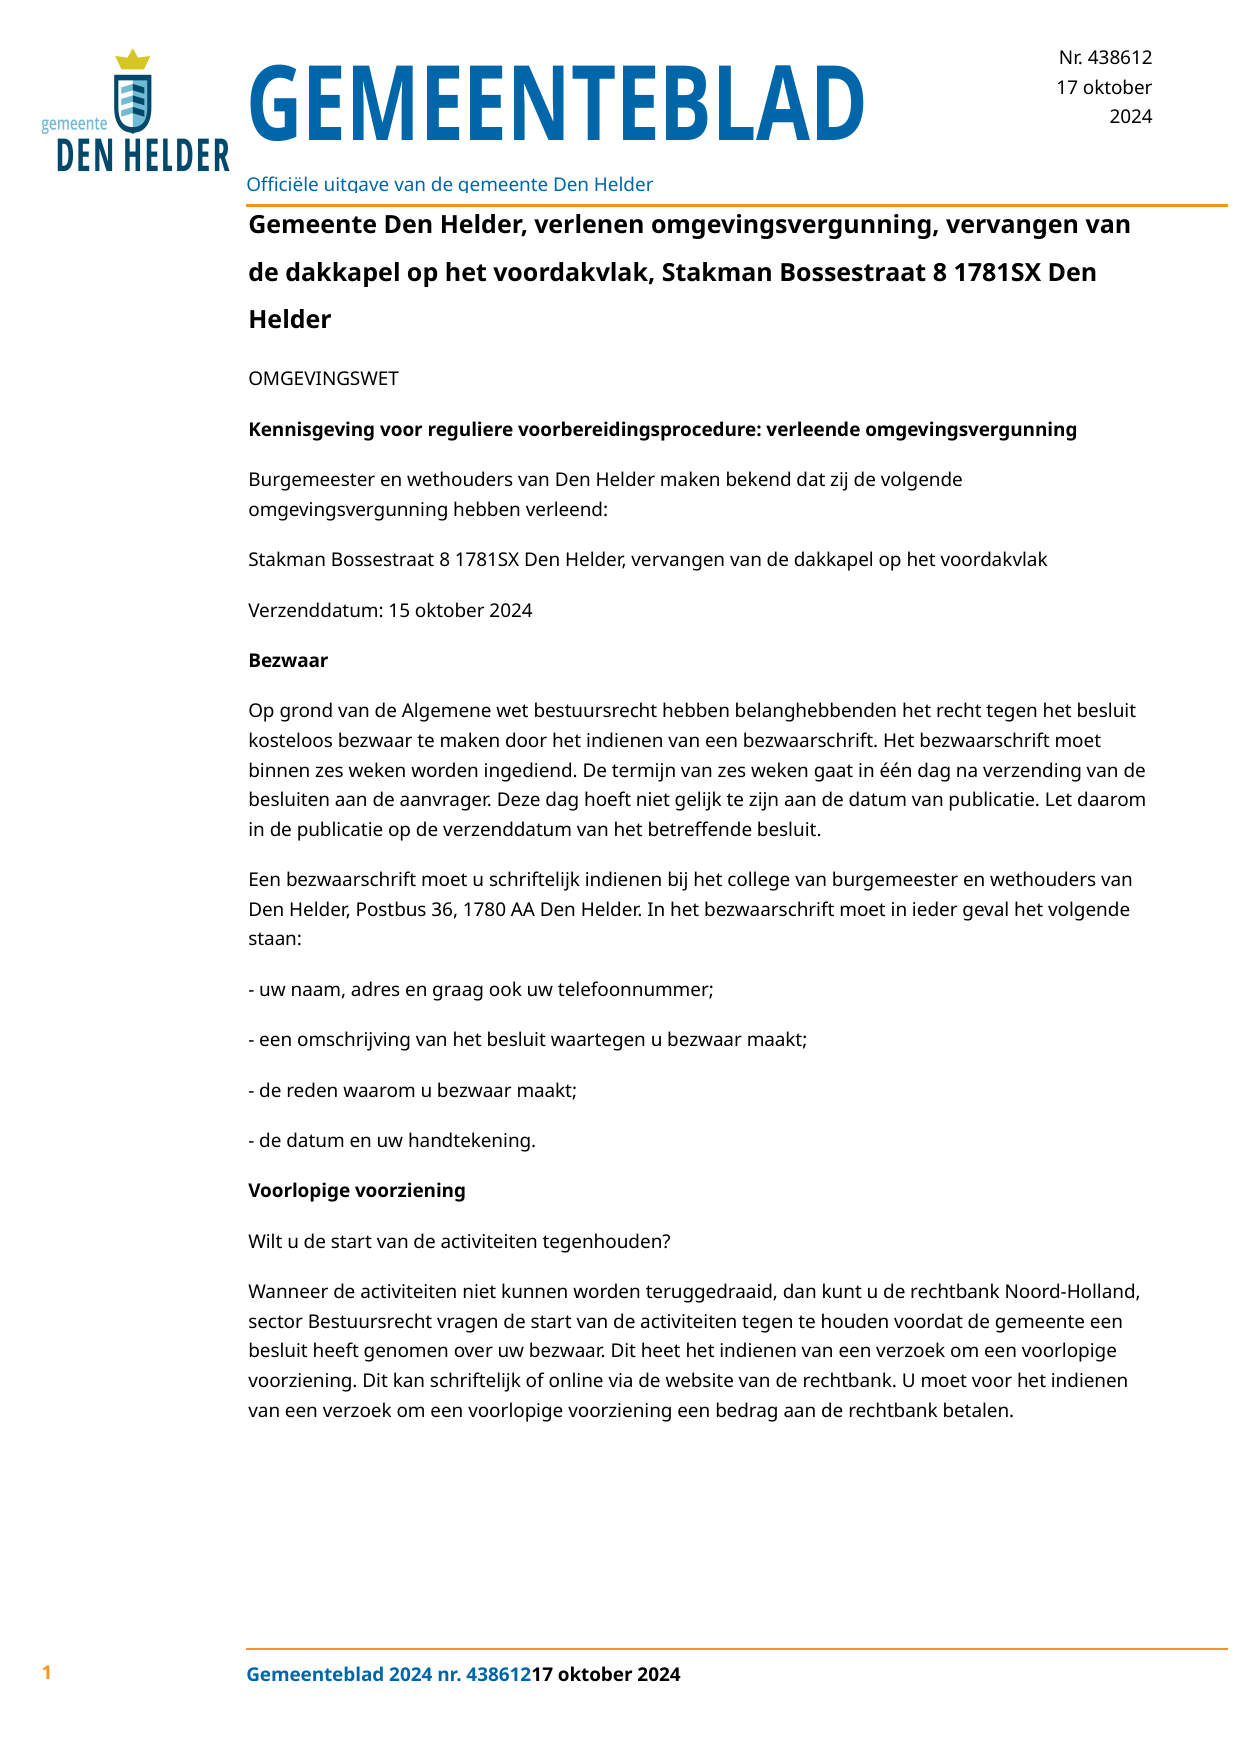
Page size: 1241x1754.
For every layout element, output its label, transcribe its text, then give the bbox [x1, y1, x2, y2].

text Verzenddatum: 15 oktober 2024 [248, 597, 1152, 622]
text Gemeente Den Helder, verlenen omgevingsvergunning, vervangen van de dakkapel op het voordakvlak, Stakman Bossestraat 8 1781SX Den Helder [248, 207, 1152, 336]
picture [41, 47, 231, 172]
text Voorlopige voorziening [248, 1178, 1152, 1203]
text Kennisgeving voor reguliere voorbereidingsprocedure: verleende omgevingsvergunning [248, 416, 1152, 442]
text Een bezwaarschrift moet u schriftelijk indienen bij het college van burgemeester en wethouders van Den Helder, Postbus 36, 1780 AA Den Helder. In het bezwaarschrift moet in ieder geval het volgende staan: [248, 866, 1152, 951]
text OMGEVINGSWET [248, 366, 1152, 391]
text Burgemeester en wethouders van Den Helder maken bekend dat zij de volgende omgevingsvergunning hebben verleend: [248, 466, 1152, 522]
text Bezwaar [248, 647, 1152, 673]
text Wilt u de start van de activiteiten tegenhouden? [248, 1228, 1152, 1254]
text - de reden waarom u bezwaar maakt; [248, 1077, 1152, 1102]
picture [100, 154, 106, 172]
picture [130, 157, 135, 172]
text - de datum en uw handtekening. [248, 1127, 1152, 1153]
text - uw naam, adres en graag ook uw telefoonnummer; [248, 976, 1152, 1002]
text Op grond van de Algemene wet bestuursrecht hebben belanghebbenden het recht tegen het besluit kosteloos bezwaar te maken door het indienen van een bezwaarschrift. Het bezwaarschrift moet binnen zes weken worden ingediend. De termijn van zes weken gaat in één dag na verzending van de besluiten aan de aanvrager. Deze dag hoeft niet gelijk te zijn aan de datum van publicatie. Let daarom in de publicatie op de verzenddatum van het betreffende besluit. [248, 698, 1152, 842]
picture [182, 144, 187, 165]
text - een omschrijving van het besluit waartegen u bezwaar maakt; [248, 1026, 1152, 1052]
picture [220, 160, 224, 172]
text Wanneer de activiteiten niet kunnen worden teruggedraaid, dan kunt u de rechtbank Noord-Holland, sector Bestuursrecht vragen de start van de activiteiten tegen te houden voordat de gemeente een besluit heeft genomen over uw bezwaar. Dit heet het indienen van een verzoek om een voorlopige voorziening. Dit kan schriftelijk of online via de website van de rechtbank. U moet voor het indienen van een verzoek om een voorlopige voorziening een bedrag aan de rechtbank betalen. [248, 1278, 1152, 1422]
text Stakman Bossestraat 8 1781SX Den Helder, vervangen van de dakkapel op het voordakvlak [248, 546, 1152, 572]
picture [63, 144, 68, 165]
